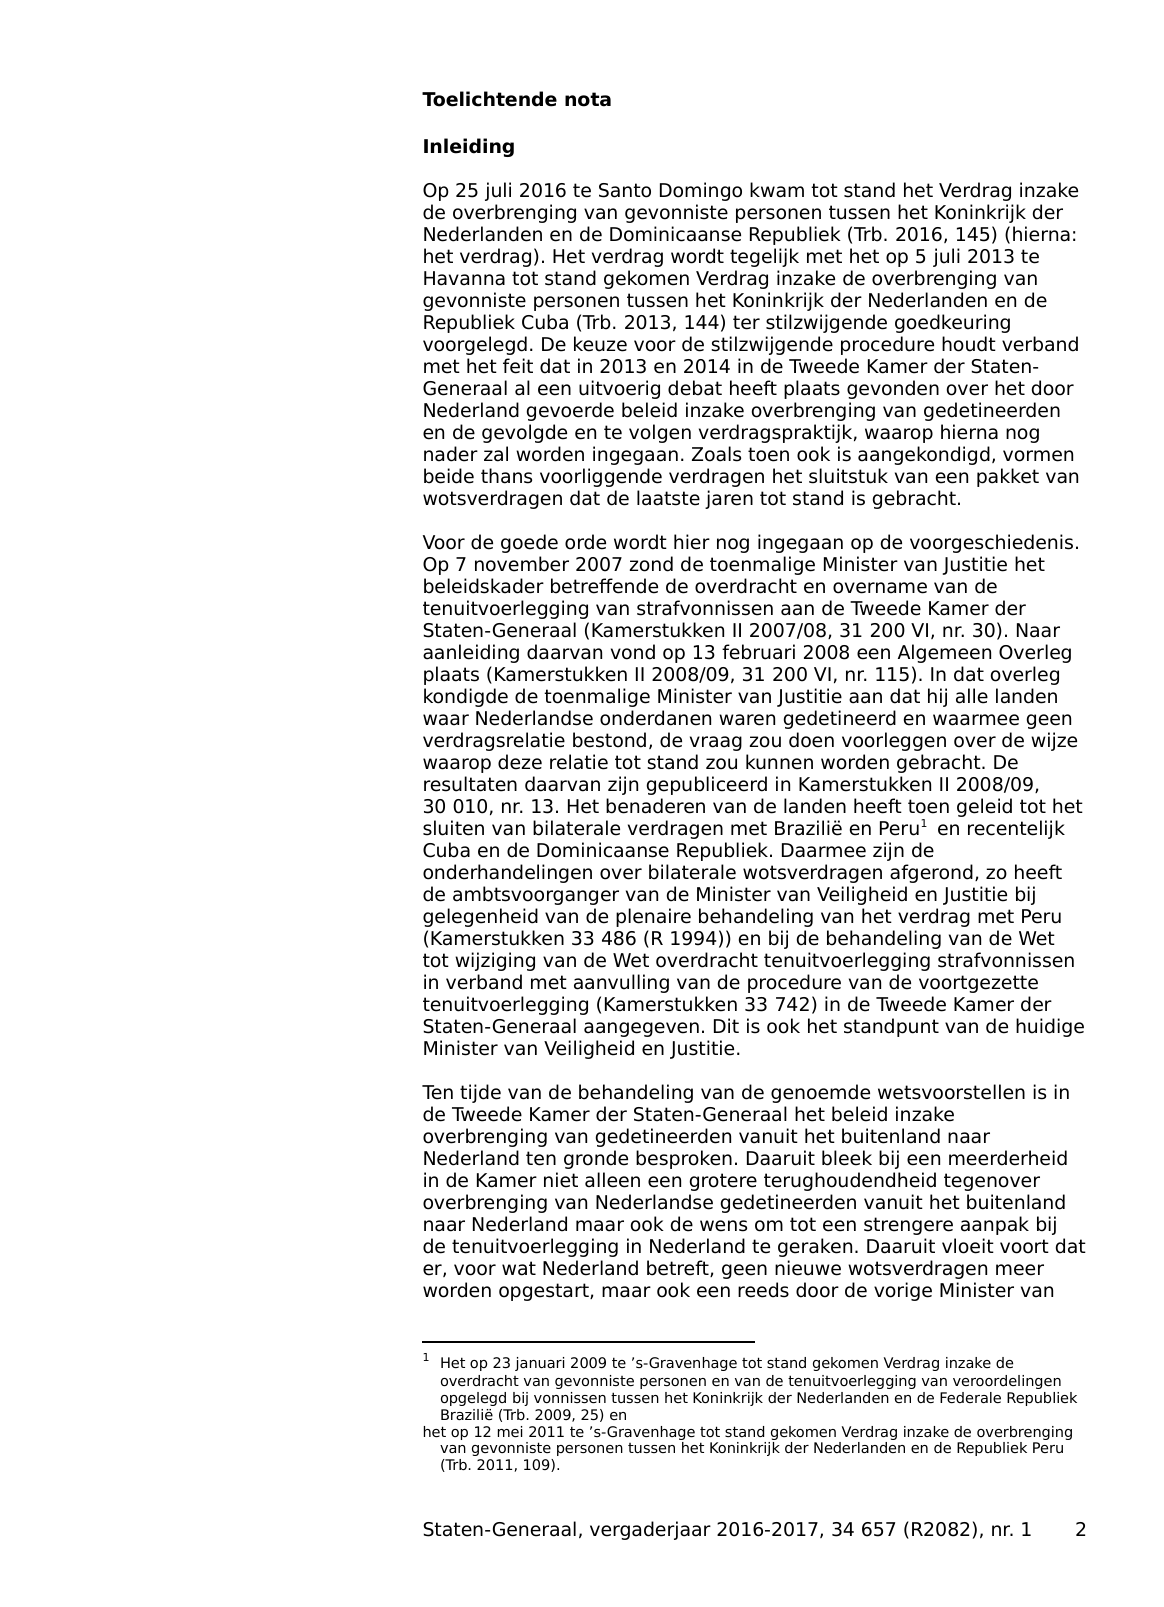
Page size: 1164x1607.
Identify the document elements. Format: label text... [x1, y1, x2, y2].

text het op 12 mei 2011 te ’s-Gravenhage tot stand gekomen Verdrag inzake de overbrenging van gevonniste personen tussen het Koninkrijk der Nederlanden en de Republiek Peru (Trb. 2011, 109). [422, 1424, 1087, 1474]
text Voor de goede orde wordt hier nog ingegaan op de voorgeschiedenis. Op 7 november 2007 zond de toenmalige Minister van Justitie het beleidskader betreffende de overdracht en overname van de tenuitvoerlegging van strafvonnissen aan de Tweede Kamer der Staten-Generaal (Kamerstukken II 2007/08, 31 200 VI, nr. 30). Naar aanleiding daarvan vond op 13 februari 2008 een Algemeen Overleg plaats (Kamerstukken II 2008/09, 31 200 VI, nr. 115). In dat overleg kondigde de toenmalige Minister van Justitie aan dat hij alle landen waar Nederlandse onderdanen waren gedetineerd en waarmee geen verdragsrelatie bestond, de vraag zou doen voorleggen over de wijze waarop deze relatie tot stand zou kunnen worden gebracht. De resultaten daarvan zijn gepubliceerd in Kamerstukken II 2008/09, 30 010, nr. 13. Het benaderen van de landen heeft toen geleid tot het sluiten van bilaterale verdragen met Brazilië en Peru en recentelijk Cuba en de Dominicaanse Republiek. Daarmee zijn de onderhandelingen over bilaterale wotsverdragen afgerond, zo heeft de ambtsvoorganger van de Minister van Veiligheid en Justitie bij gelegenheid van de plenaire behandeling van het verdrag met Peru (Kamerstukken 33 486 (R 1994)) en bij de behandeling van de Wet tot wijziging van de Wet overdracht tenuitvoerlegging strafvonnissen in verband met aanvulling van de procedure van de voortgezette tenuitvoerlegging (Kamerstukken 33 742) in de Tweede Kamer der Staten-Generaal aangegeven. Dit is ook het standpunt van de huidige Minister van Veiligheid en Justitie. [422, 532, 1087, 1059]
text Op 25 juli 2016 te Santo Domingo kwam tot stand het Verdrag inzake de overbrenging van gevonniste personen tussen het Koninkrijk der Nederlanden en de Dominicaanse Republiek (Trb. 2016, 145) (hierna: het verdrag). Het verdrag wordt tegelijk met het op 5 juli 2013 te Havanna tot stand gekomen Verdrag inzake de overbrenging van gevonniste personen tussen het Koninkrijk der Nederlanden en de Republiek Cuba (Trb. 2013, 144) ter stilzwijgende goedkeuring voorgelegd. De keuze voor de stilzwijgende procedure houdt verband met het feit dat in 2013 en 2014 in de Tweede Kamer der Staten-Generaal al een uitvoerig debat heeft plaats gevonden over het door Nederland gevoerde beleid inzake overbrenging van gedetineerden en de gevolgde en te volgen verdragspraktijk, waarop hierna nog nader zal worden ingegaan. Zoals toen ook is aangekondigd, vormen beide thans voorliggende verdragen het sluitstuk van een pakket van wotsverdragen dat de laatste jaren tot stand is gebracht. [422, 180, 1087, 510]
subtitle Inleiding [422, 136, 1087, 158]
subtitle Toelichtende nota [422, 89, 1087, 111]
text Ten tijde van de behandeling van de genoemde wetsvoorstellen is in de Tweede Kamer der Staten-Generaal het beleid inzake overbrenging van gedetineerden vanuit het buitenland naar Nederland ten gronde besproken. Daaruit bleek bij een meerderheid in de Kamer niet alleen een grotere terughoudendheid tegenover overbrenging van Nederlandse gedetineerden vanuit het buitenland naar Nederland maar ook de wens om tot een strengere aanpak bij de tenuitvoerlegging in Nederland te geraken. Daaruit vloeit voort dat er, voor wat Nederland betreft, geen nieuwe wotsverdragen meer worden opgestart, maar ook een reeds door de vorige Minister van [422, 1082, 1087, 1302]
text Het op 23 januari 2009 te ’s-Gravenhage tot stand gekomen Verdrag inzake de overdracht van gevonniste personen en van de tenuitvoerlegging van veroordelingen opgelegd bij vonnissen tussen het Koninkrijk der Nederlanden en de Federale Republiek Brazilië (Trb. 2009, 25) en [422, 1351, 1087, 1424]
